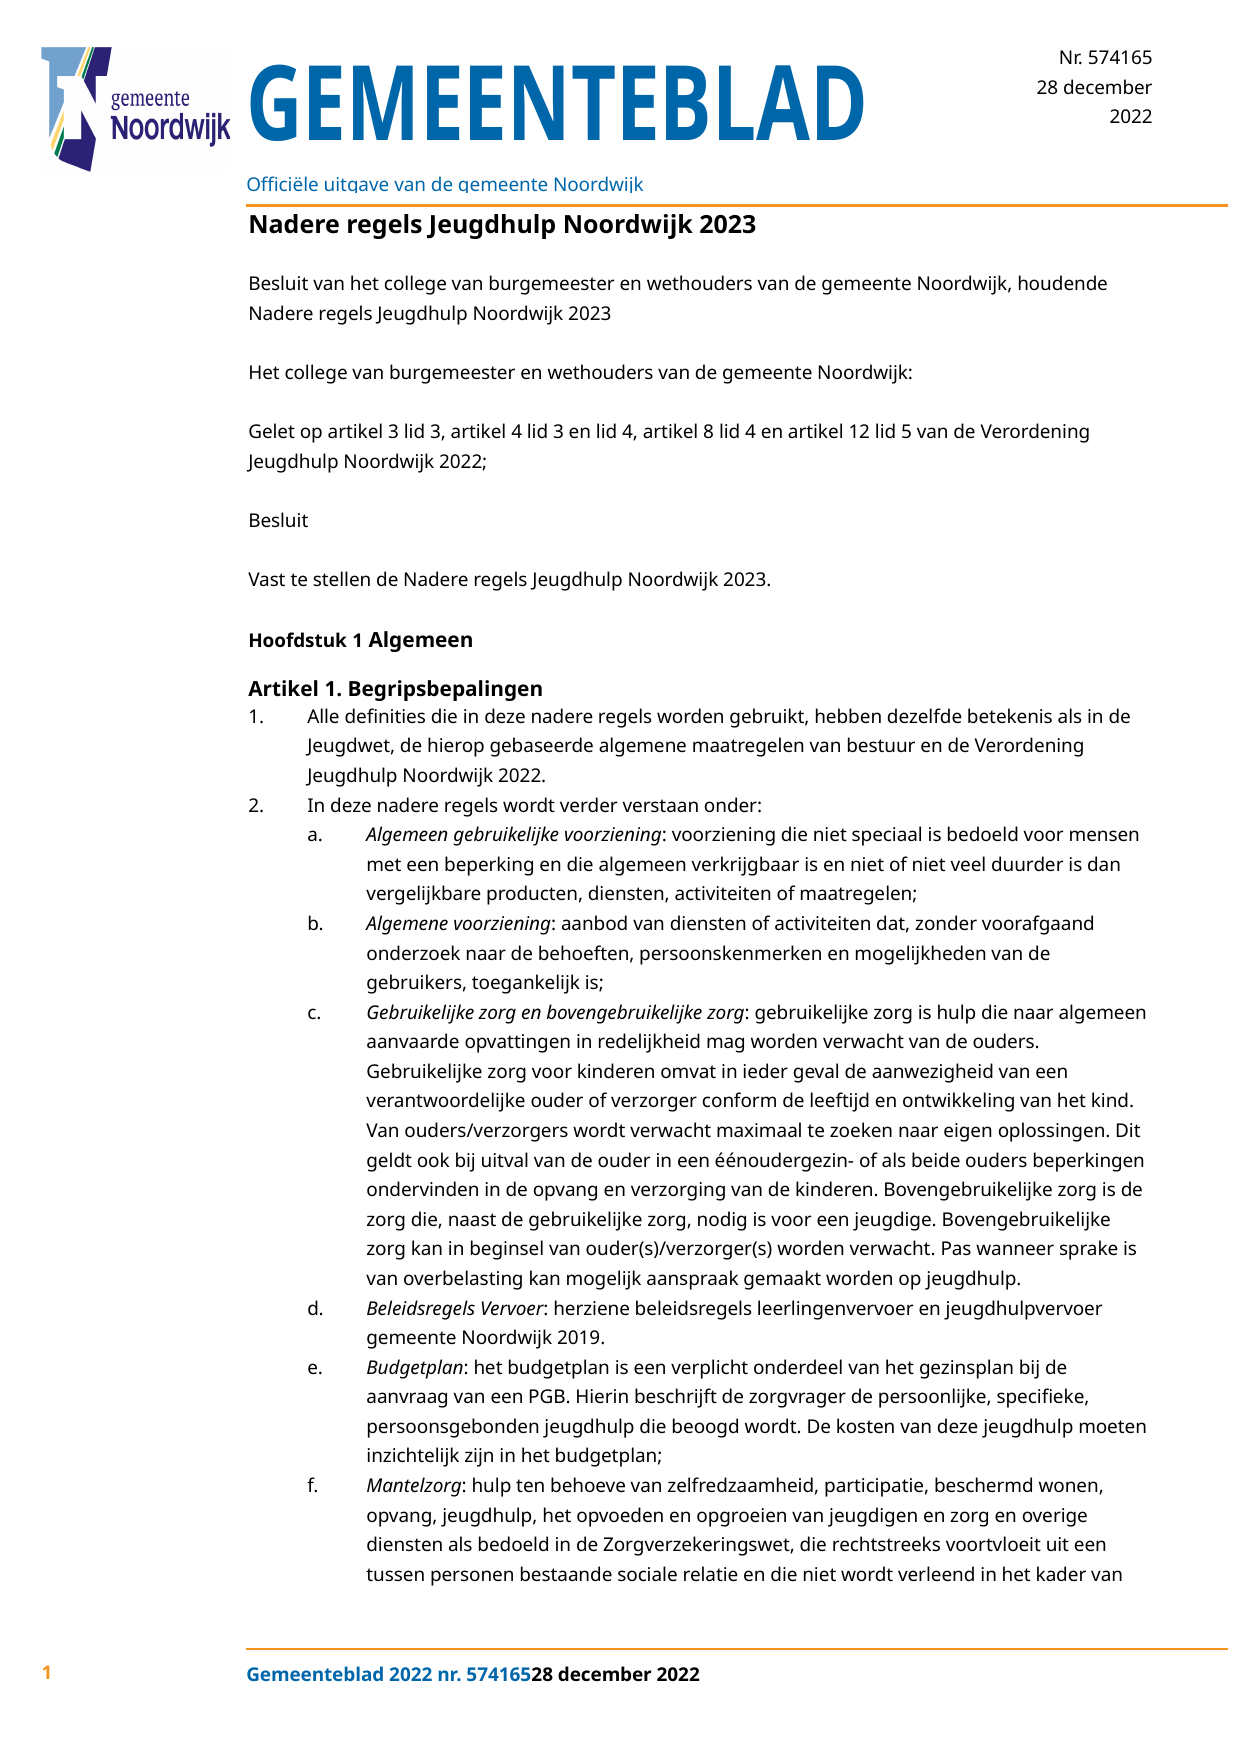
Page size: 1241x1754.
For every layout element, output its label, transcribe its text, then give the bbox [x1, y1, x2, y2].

text Nadere regels Jeugdhulp Noordwijk 2023 [248, 207, 1152, 241]
text Gelet op artikel 3 lid 3, artikel 4 lid 3 en lid 4, artikel 8 lid 4 en artikel 12 lid 5 van de Verordening Jeugdhulp Noordwijk 2022; [248, 418, 1152, 473]
list In deze nadere regels wordt verder verstaan onder: [248, 792, 1152, 817]
list Algemene voorziening: aanbod van diensten of activiteiten dat, zonder voorafgaand onderzoek naar de behoeften, persoonskenmerken en mogelijkheden van de gebruikers, toegankelijk is; [307, 910, 1152, 995]
list Mantelzorg: hulp ten behoeve van zelfredzaamheid, participatie, beschermd wonen, opvang, jeugdhulp, het opvoeden en opgroeien van jeugdigen en zorg en overige diensten als bedoeld in de Zorgverzekeringswet, die rechtstreeks voortvloeit uit een tussen personen bestaande sociale relatie en die niet wordt verleend in het kader van [307, 1472, 1152, 1587]
text Vast te stellen de Nadere regels Jeugdhulp Noordwijk 2023. [248, 566, 1152, 592]
list Algemeen gebruikelijke voorziening: voorziening die niet speciaal is bedoeld voor mensen met een beperking en die algemeen verkrijgbaar is en niet of niet veel duurder is dan vergelijkbare producten, diensten, activiteiten of maatregelen; [307, 821, 1152, 906]
list Alle definities die in deze nadere regels worden gebruikt, hebben dezelfde betekenis als in de Jeugdwet, de hierop gebaseerde algemene maatregelen van bestuur en de Verordening Jeugdhulp Noordwijk 2022. [248, 703, 1152, 788]
picture [41, 47, 231, 172]
text Artikel 1. Begripsbepalingen [248, 674, 1152, 703]
text Besluit [248, 507, 1152, 533]
text Het college van burgemeester en wethouders van de gemeente Noordwijk: [248, 359, 1152, 385]
list Gebruikelijke zorg en bovengebruikelijke zorg: gebruikelijke zorg is hulp die naar algemeen aanvaarde opvattingen in redelijkheid mag worden verwacht van de ouders. Gebruikelijke zorg voor kinderen omvat in ieder geval de aanwezigheid van een verantwoordelijke ouder of verzorger conform de leeftijd en ontwikkeling van het kind. Van ouders/verzorgers wordt verwacht maximaal te zoeken naar eigen oplossingen. Dit geldt ook bij uitval van de ouder in een éénoudergezin- of als beide ouders beperkingen ondervinden in de opvang en verzorging van de kinderen. Bovengebruikelijke zorg is de zorg die, naast de gebruikelijke zorg, nodig is voor een jeugdige. Bovengebruikelijke zorg kan in beginsel van ouder(s)/verzorger(s) worden verwacht. Pas wanneer sprake is van overbelasting kan mogelijk aanspraak gemaakt worden op jeugdhulp. [307, 999, 1152, 1291]
text Hoofdstuk 1 Algemeen [248, 625, 1152, 654]
list Budgetplan: het budgetplan is een verplicht onderdeel van het gezinsplan bij de aanvraag van een PGB. Hierin beschrijft de zorgvrager de persoonlijke, specifieke, persoonsgebonden jeugdhulp die beoogd wordt. De kosten van deze jeugdhulp moeten inzichtelijk zijn in het budgetplan; [307, 1354, 1152, 1468]
list Beleidsregels Vervoer: herziene beleidsregels leerlingenvervoer en jeugdhulpvervoer gemeente Noordwijk 2019. [307, 1295, 1152, 1350]
text Besluit van het college van burgemeester en wethouders van de gemeente Noordwijk, houdende Nadere regels Jeugdhulp Noordwijk 2023 [248, 270, 1152, 326]
